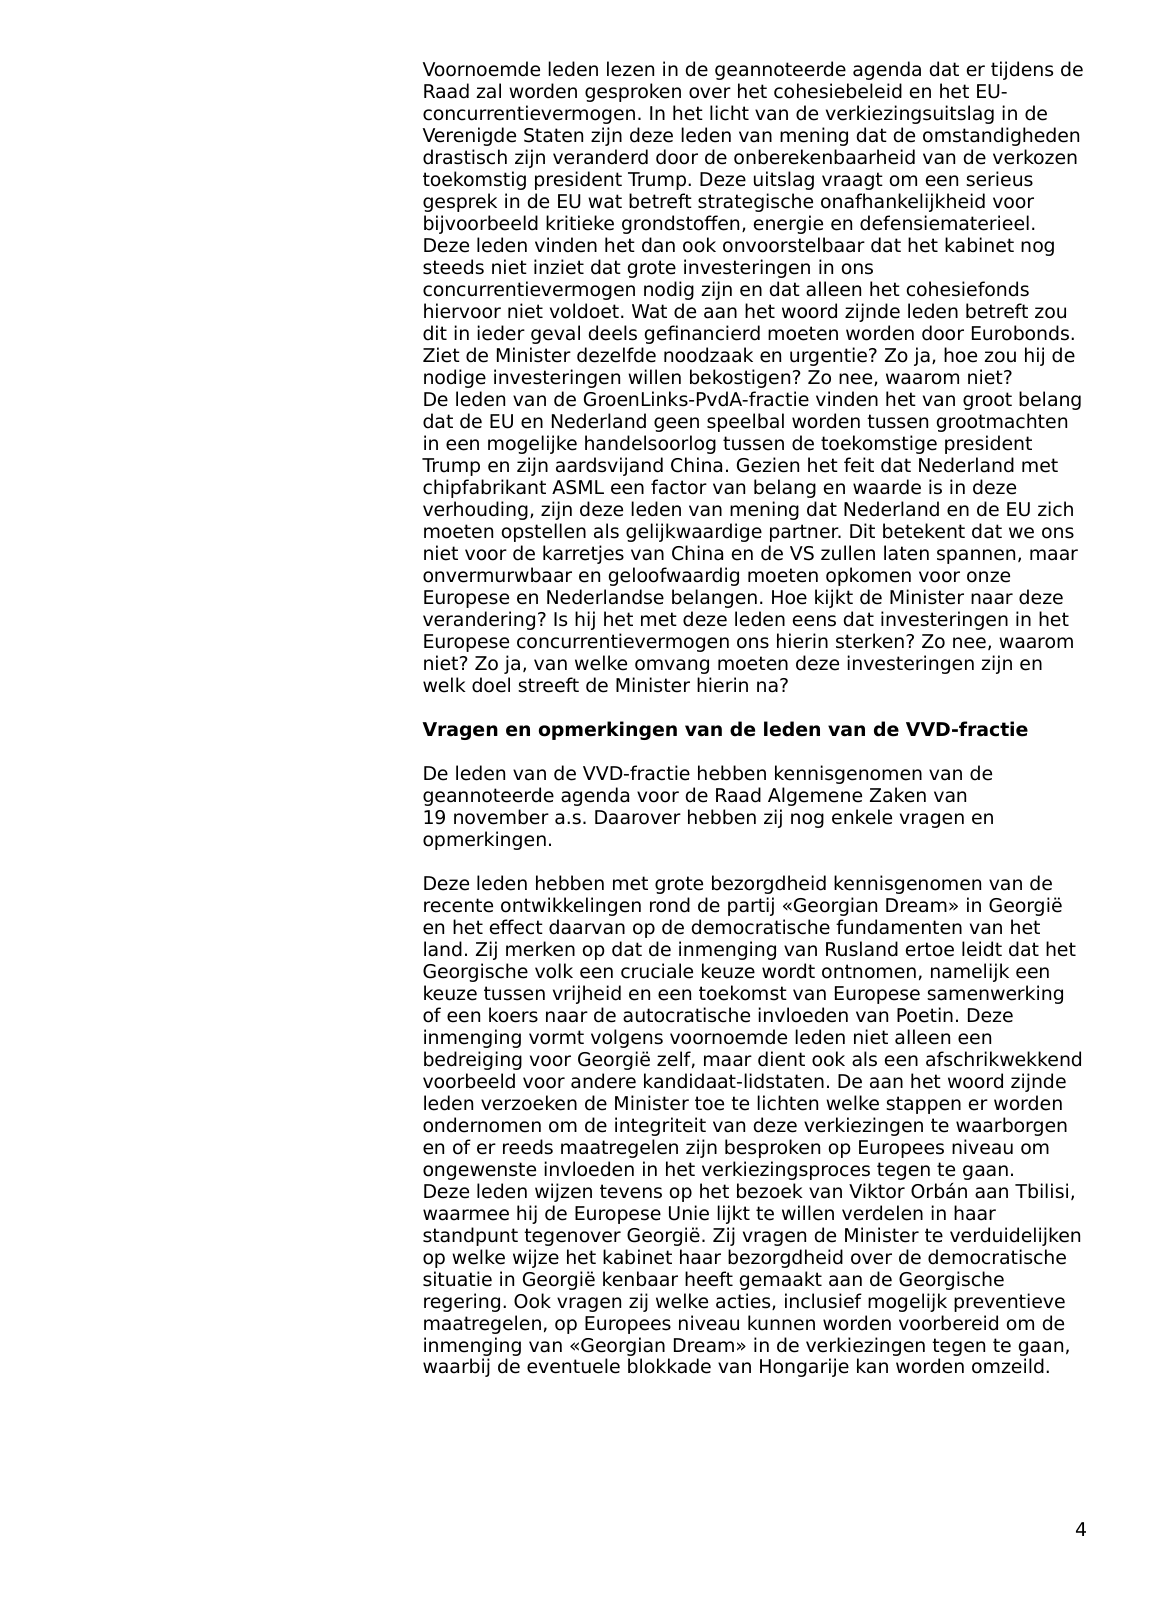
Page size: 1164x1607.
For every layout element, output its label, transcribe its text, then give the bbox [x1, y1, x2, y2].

text De leden van de GroenLinks-PvdA-fractie vinden het van groot belang dat de EU en Nederland geen speelbal worden tussen grootmachten in een mogelijke handelsoorlog tussen de toekomstige president Trump en zijn aardsvijand China. Gezien het feit dat Nederland met chipfabrikant ASML een factor van belang en waarde is in deze verhouding, zijn deze leden van mening dat Nederland en de EU zich moeten opstellen als gelijkwaardige partner. Dit betekent dat we ons niet voor de karretjes van China en de VS zullen laten spannen, maar onvermurwbaar en geloofwaardig moeten opkomen voor onze Europese en Nederlandse belangen. Hoe kijkt de Minister naar deze verandering? Is hij het met deze leden eens dat investeringen in het Europese concurrentievermogen ons hierin sterken? Zo nee, waarom niet? Zo ja, van welke omvang moeten deze investeringen zijn en welk doel streeft de Minister hierin na? [422, 389, 1087, 696]
text Deze leden hebben met grote bezorgdheid kennisgenomen van de recente ontwikkelingen rond de partij «Georgian Dream» in Georgië en het effect daarvan op de democratische fundamenten van het land. Zij merken op dat de inmenging van Rusland ertoe leidt dat het Georgische volk een cruciale keuze wordt ontnomen, namelijk een keuze tussen vrijheid en een toekomst van Europese samenwerking of een koers naar de autocratische invloeden van Poetin. Deze inmenging vormt volgens voornoemde leden niet alleen een bedreiging voor Georgië zelf, maar dient ook als een afschrikwekkend voorbeeld voor andere kandidaat-lidstaten. De aan het woord zijnde leden verzoeken de Minister toe te lichten welke stappen er worden ondernomen om de integriteit van deze verkiezingen te waarborgen en of er reeds maatregelen zijn besproken op Europees niveau om ongewenste invloeden in het verkiezingsproces tegen te gaan. [422, 873, 1087, 1181]
text Deze leden wijzen tevens op het bezoek van Viktor Orbán aan Tbilisi, waarmee hij de Europese Unie lijkt te willen verdelen in haar standpunt tegenover Georgië. Zij vragen de Minister te verduidelijken op welke wijze het kabinet haar bezorgdheid over de democratische situatie in Georgië kenbaar heeft gemaakt aan de Georgische regering. Ook vragen zij welke acties, inclusief mogelijk preventieve maatregelen, op Europees niveau kunnen worden voorbereid om de inmenging van «Georgian Dream» in de verkiezingen tegen te gaan, waarbij de eventuele blokkade van Hongarije kan worden omzeild. [422, 1181, 1087, 1378]
subtitle Vragen en opmerkingen van de leden van de VVD-fractie [422, 719, 1087, 741]
text De leden van de VVD-fractie hebben kennisgenomen van de geannoteerde agenda voor de Raad Algemene Zaken van 19 november a.s. Daarover hebben zij nog enkele vragen en opmerkingen. [422, 763, 1087, 851]
text Voornoemde leden lezen in de geannoteerde agenda dat er tijdens de Raad zal worden gesproken over het cohesiebeleid en het EU-concurrentievermogen. In het licht van de verkiezingsuitslag in de Verenigde Staten zijn deze leden van mening dat de omstandigheden drastisch zijn veranderd door de onberekenbaarheid van de verkozen toekomstig president Trump. Deze uitslag vraagt om een serieus gesprek in de EU wat betreft strategische onafhankelijkheid voor bijvoorbeeld kritieke grondstoffen, energie en defensiematerieel. Deze leden vinden het dan ook onvoorstelbaar dat het kabinet nog steeds niet inziet dat grote investeringen in ons concurrentievermogen nodig zijn en dat alleen het cohesiefonds hiervoor niet voldoet. Wat de aan het woord zijnde leden betreft zou dit in ieder geval deels gefinancierd moeten worden door Eurobonds. Ziet de Minister dezelfde noodzaak en urgentie? Zo ja, hoe zou hij de nodige investeringen willen bekostigen? Zo nee, waarom niet? [422, 59, 1087, 389]
